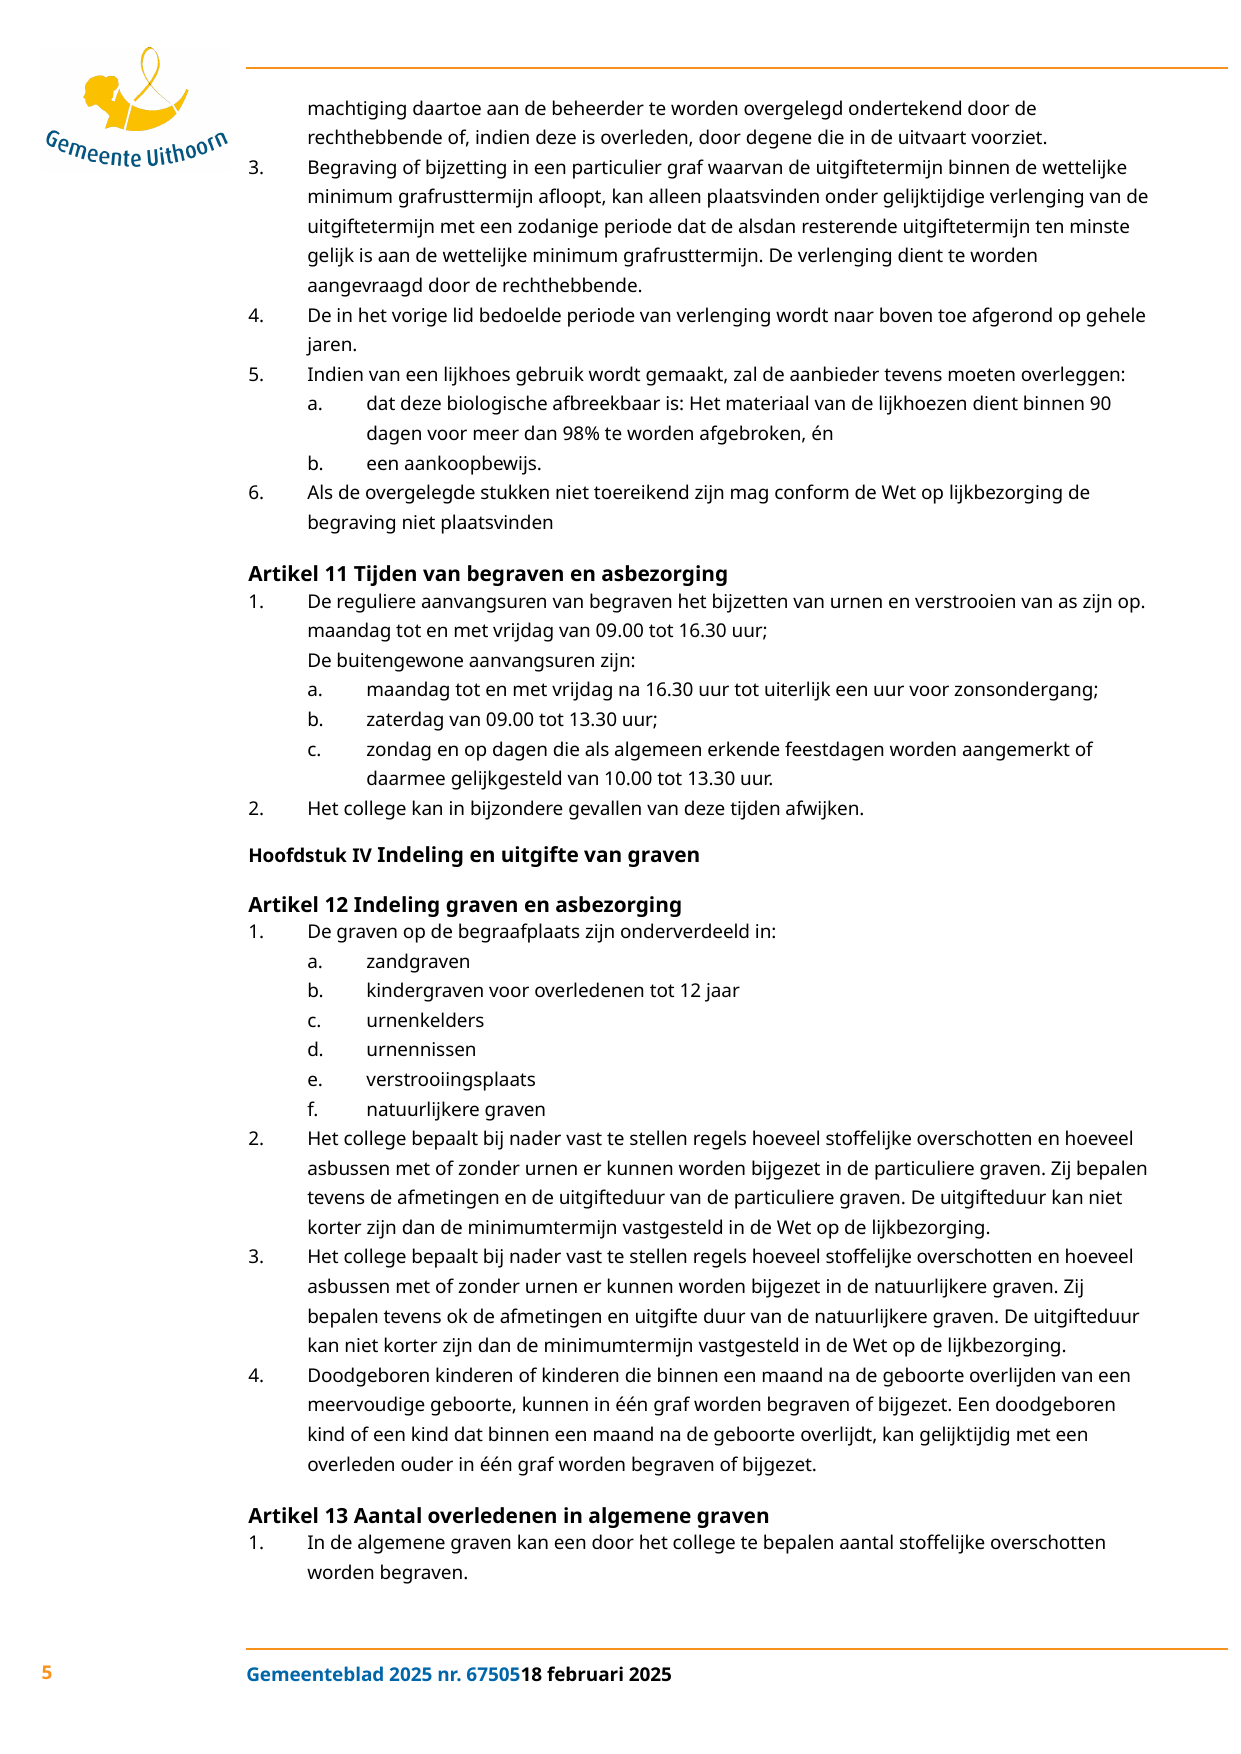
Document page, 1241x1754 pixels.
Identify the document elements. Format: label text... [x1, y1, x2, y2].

list machtiging daartoe aan de beheerder te worden overgelegd ondertekend door de rechthebbende of, indien deze is overleden, door degene die in de uitvaart voorziet. [248, 95, 1152, 150]
list Het college kan in bijzondere gevallen van deze tijden afwijken. [248, 795, 1152, 821]
list zaterdag van 09.00 tot 13.30 uur; [307, 706, 1152, 732]
list urnenkelders [307, 1007, 1152, 1033]
text Hoofdstuk IV Indeling en uitgifte van graven [248, 841, 1152, 869]
list urnennissen [307, 1037, 1152, 1062]
list Het college bepaalt bij nader vast te stellen regels hoeveel stoffelijke overschotten en hoeveel asbussen met of zonder urnen er kunnen worden bijgezet in de particuliere graven. Zij bepalen tevens de afmetingen en de uitgifteduur van de particuliere graven. De uitgifteduur kan niet korter zijn dan de minimumtermijn vastgesteld in de Wet op de lijkbezorging. [248, 1125, 1152, 1240]
list Begraving of bijzetting in een particulier graf waarvan de uitgiftetermijn binnen de wettelijke minimum grafrusttermijn afloopt, kan alleen plaatsvinden onder gelijktijdige verlenging van de uitgiftetermijn met een zodanige periode dat de alsdan resterende uitgiftetermijn ten minste gelijk is aan de wettelijke minimum grafrusttermijn. De verlenging dient te worden aangevraagd door de rechthebbende. [248, 154, 1152, 298]
list een aankoopbewijs. [307, 450, 1152, 476]
list Als de overgelegde stukken niet toereikend zijn mag conform de Wet op lijkbezorging de begraving niet plaatsvinden [248, 479, 1152, 535]
text Artikel 12 Indeling graven en asbezorging [248, 890, 1152, 918]
list In de algemene graven kan een door het college te bepalen aantal stoffelijke overschotten worden begraven. [248, 1529, 1152, 1585]
list verstrooiingsplaats [307, 1066, 1152, 1092]
list maandag tot en met vrijdag na 16.30 uur tot uiterlijk een uur voor zonsondergang; [307, 677, 1152, 702]
list De in het vorige lid bedoelde periode van verlenging wordt naar boven toe afgerond op gehele jaren. [248, 302, 1152, 357]
list Het college bepaalt bij nader vast te stellen regels hoeveel stoffelijke overschotten en hoeveel asbussen met of zonder urnen er kunnen worden bijgezet in de natuurlijkere graven. Zij bepalen tevens ok de afmetingen en uitgifte duur van de natuurlijkere graven. De uitgifteduur kan niet korter zijn dan de minimumtermijn vastgesteld in de Wet op de lijkbezorging. [248, 1244, 1152, 1358]
list natuurlijkere graven [307, 1096, 1152, 1121]
list De graven op de begraafplaats zijn onderverdeeld in: [248, 918, 1152, 944]
text Artikel 13 Aantal overledenen in algemene graven [248, 1501, 1152, 1529]
list zondag en op dagen die als algemeen erkende feestdagen worden aangemerkt of daarmee gelijkgesteld van 10.00 tot 13.30 uur. [307, 736, 1152, 791]
text Artikel 11 Tijden van begraven en asbezorging [248, 559, 1152, 588]
list De reguliere aanvangsuren van begraven het bijzetten van urnen en verstrooien van as zijn op. maandag tot en met vrijdag van 09.00 tot 16.30 uur; [248, 588, 1152, 643]
list Indien van een lijkhoes gebruik wordt gemaakt, zal de aanbieder tevens moeten overleggen: [248, 361, 1152, 387]
picture [41, 47, 231, 172]
list dat deze biologische afbreekbaar is: Het materiaal van de lijkhoezen dient binnen 90 dagen voor meer dan 98% te worden afgebroken, én [307, 391, 1152, 446]
list De buitengewone aanvangsuren zijn: [248, 647, 1152, 673]
list zandgraven [307, 948, 1152, 973]
list kindergraven voor overledenen tot 12 jaar [307, 977, 1152, 1003]
list Doodgeboren kinderen of kinderen die binnen een maand na de geboorte overlijden van een meervoudige geboorte, kunnen in één graf worden begraven of bijgezet. Een doodgeboren kind of een kind dat binnen een maand na de geboorte overlijdt, kan gelijktijdig met een overleden ouder in één graf worden begraven of bijgezet. [248, 1362, 1152, 1476]
